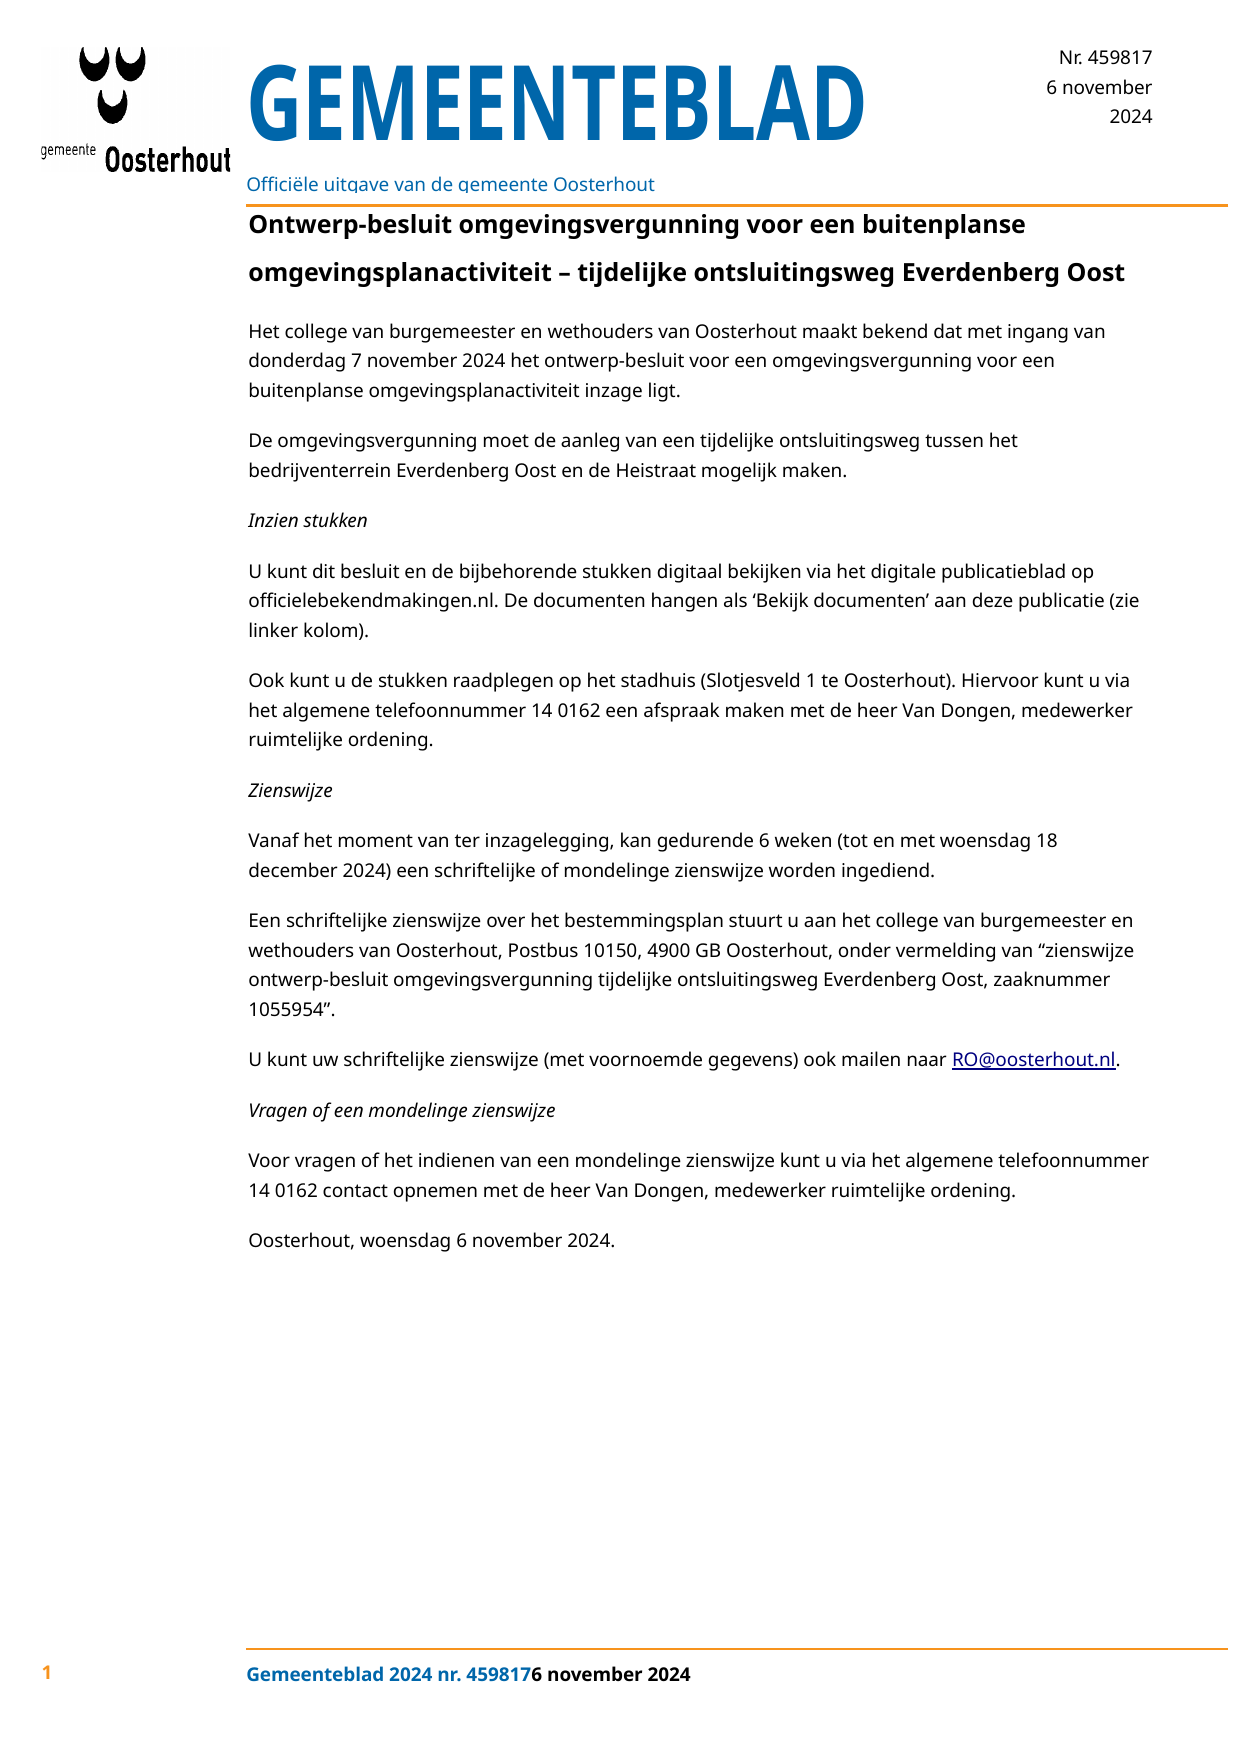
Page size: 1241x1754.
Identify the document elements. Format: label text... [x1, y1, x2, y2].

text Een schriftelijke zienswijze over het bestemmingsplan stuurt u aan het college van burgemeester en wethouders van Oosterhout, Postbus 10150, 4900 GB Oosterhout, onder vermelding van “zienswijze ontwerp-besluit omgevingsvergunning tijdelijke ontsluitingsweg Everdenberg Oost, zaaknummer 1055954”. [248, 907, 1152, 1022]
text Inzien stukken [248, 507, 1152, 533]
text Ook kunt u de stukken raadplegen op het stadhuis (Slotjesveld 1 te Oosterhout). Hiervoor kunt u via het algemene telefoonnummer 14 0162 een afspraak maken met de heer Van Dongen, medewerker ruimtelijke ordening. [248, 667, 1152, 752]
text Vragen of een mondelinge zienswijze [248, 1097, 1152, 1123]
text U kunt dit besluit en de bijbehorende stukken digitaal bekijken via het digitale publicatieblad op officielebekendmakingen.nl. De documenten hangen als ‘Bekijk documenten’ aan deze publicatie (zie linker kolom). [248, 558, 1152, 643]
text Oosterhout, woensdag 6 november 2024. [248, 1227, 1152, 1253]
text U kunt uw schriftelijke zienswijze (met voornoemde gegevens) ook mailen naar RO@oosterhout.nl. [248, 1047, 1152, 1072]
text Vanaf het moment van ter inzagelegging, kan gedurende 6 weken (tot en met woensdag 18 december 2024) een schriftelijke of mondelinge zienswijze worden ingediend. [248, 827, 1152, 883]
picture [41, 47, 231, 172]
text Ontwerp-besluit omgevingsvergunning voor een buitenplanse omgevingsplanactiviteit – tijdelijke ontsluitingsweg Everdenberg Oost [248, 207, 1152, 288]
text Voor vragen of het indienen van een mondelinge zienswijze kunt u via het algemene telefoonnummer 14 0162 contact opnemen met de heer Van Dongen, medewerker ruimtelijke ordening. [248, 1147, 1152, 1203]
text Zienswijze [248, 777, 1152, 803]
text De omgevingsvergunning moet de aanleg van een tijdelijke ontsluitingsweg tussen het bedrijventerrein Everdenberg Oost en de Heistraat mogelijk maken. [248, 427, 1152, 483]
text Het college van burgemeester en wethouders van Oosterhout maakt bekend dat met ingang van donderdag 7 november 2024 het ontwerp-besluit voor een omgevingsvergunning voor een buitenplanse omgevingsplanactiviteit inzage ligt. [248, 318, 1152, 403]
